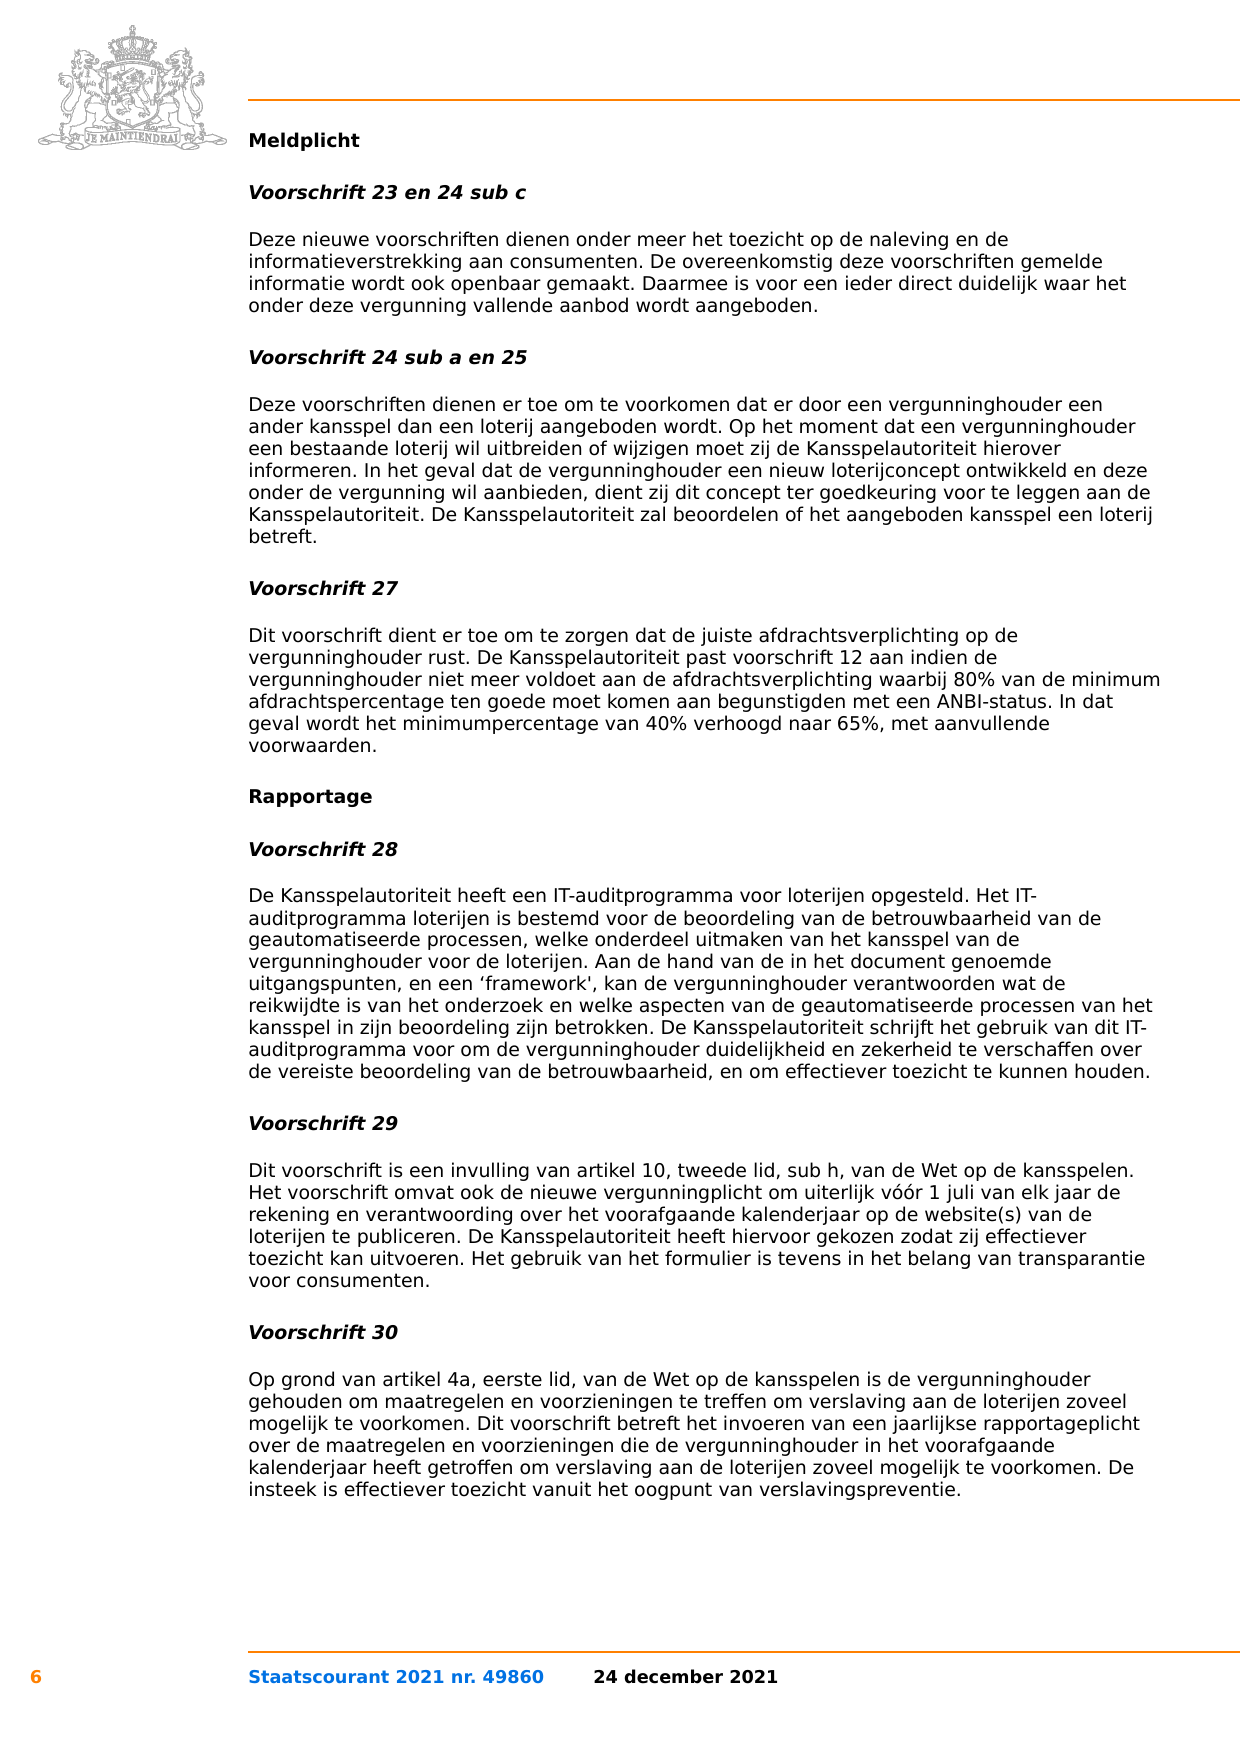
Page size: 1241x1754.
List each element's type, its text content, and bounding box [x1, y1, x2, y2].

subtitle Rapportage [248, 786, 1163, 808]
picture [38, 25, 227, 150]
text Dit voorschrift is een invulling van artikel 10, tweede lid, sub h, van de Wet op de kansspelen. Het voorschrift omvat ook de nieuwe vergunningplicht om uiterlijk vóór 1 juli van elk jaar de rekening en verantwoording over het voorafgaande kalenderjaar op de website(s) van de loterijen te publiceren. De Kansspelautoriteit heeft hiervoor gekozen zodat zij effectiever toezicht kan uitvoeren. Het gebruik van het formulier is tevens in het belang van transparantie voor consumenten. [248, 1160, 1163, 1292]
text Dit voorschrift dient er toe om te zorgen dat de juiste afdrachtsverplichting op de vergunninghouder rust. De Kansspelautoriteit past voorschrift 12 aan indien de vergunninghouder niet meer voldoet aan de afdrachtsverplichting waarbij 80% van de minimum afdrachtspercentage ten goede moet komen aan begunstigden met een ANBI-status. In dat geval wordt het minimumpercentage van 40% verhoogd naar 65%, met aanvullende voorwaarden. [248, 624, 1163, 756]
subtitle Voorschrift 24 sub a en 25 [248, 347, 1163, 369]
text De Kansspelautoriteit heeft een IT-auditprogramma voor loterijen opgesteld. Het IT-auditprogramma loterijen is bestemd voor de beoordeling van de betrouwbaarheid van de geautomatiseerde processen, welke onderdeel uitmaken van het kansspel van de vergunninghouder voor de loterijen. Aan de hand van de in het document genoemde uitgangspunten, en een ‘framework', kan de vergunninghouder verantwoorden wat de reikwijdte is van het onderzoek en welke aspecten van de geautomatiseerde processen van het kansspel in zijn beoordeling zijn betrokken. De Kansspelautoriteit schrijft het gebruik van dit IT-auditprogramma voor om de vergunninghouder duidelijkheid en zekerheid te verschaffen over de vereiste beoordeling van de betrouwbaarheid, en om effectiever toezicht te kunnen houden. [248, 885, 1163, 1083]
text Deze voorschriften dienen er toe om te voorkomen dat er door een vergunninghouder een ander kansspel dan een loterij aangeboden wordt. Op het moment dat een vergunninghouder een bestaande loterij wil uitbreiden of wijzigen moet zij de Kansspelautoriteit hierover informeren. In het geval dat de vergunninghouder een nieuw loterijconcept ontwikkeld en deze onder de vergunning wil aanbieden, dient zij dit concept ter goedkeuring voor te leggen aan de Kansspelautoriteit. De Kansspelautoriteit zal beoordelen of het aangeboden kansspel een loterij betreft. [248, 394, 1163, 548]
text Op grond van artikel 4a, eerste lid, van de Wet op de kansspelen is de vergunninghouder gehouden om maatregelen en voorzieningen te treffen om verslaving aan de loterijen zoveel mogelijk te voorkomen. Dit voorschrift betreft het invoeren van een jaarlijkse rapportageplicht over de maatregelen en voorzieningen die de vergunninghouder in het voorafgaande kalenderjaar heeft getroffen om verslaving aan de loterijen zoveel mogelijk te voorkomen. De insteek is effectiever toezicht vanuit het oogpunt van verslavingspreventie. [248, 1369, 1163, 1501]
subtitle Voorschrift 29 [248, 1113, 1163, 1135]
subtitle Voorschrift 30 [248, 1322, 1163, 1344]
subtitle Voorschrift 23 en 24 sub c [248, 182, 1163, 204]
text Deze nieuwe voorschriften dienen onder meer het toezicht op de naleving en de informatieverstrekking aan consumenten. De overeenkomstig deze voorschriften gemelde informatie wordt ook openbaar gemaakt. Daarmee is voor een ieder direct duidelijk waar het onder deze vergunning vallende aanbod wordt aangeboden. [248, 229, 1163, 317]
subtitle Voorschrift 27 [248, 578, 1163, 599]
subtitle Voorschrift 28 [248, 838, 1163, 860]
subtitle Meldplicht [248, 130, 1163, 152]
